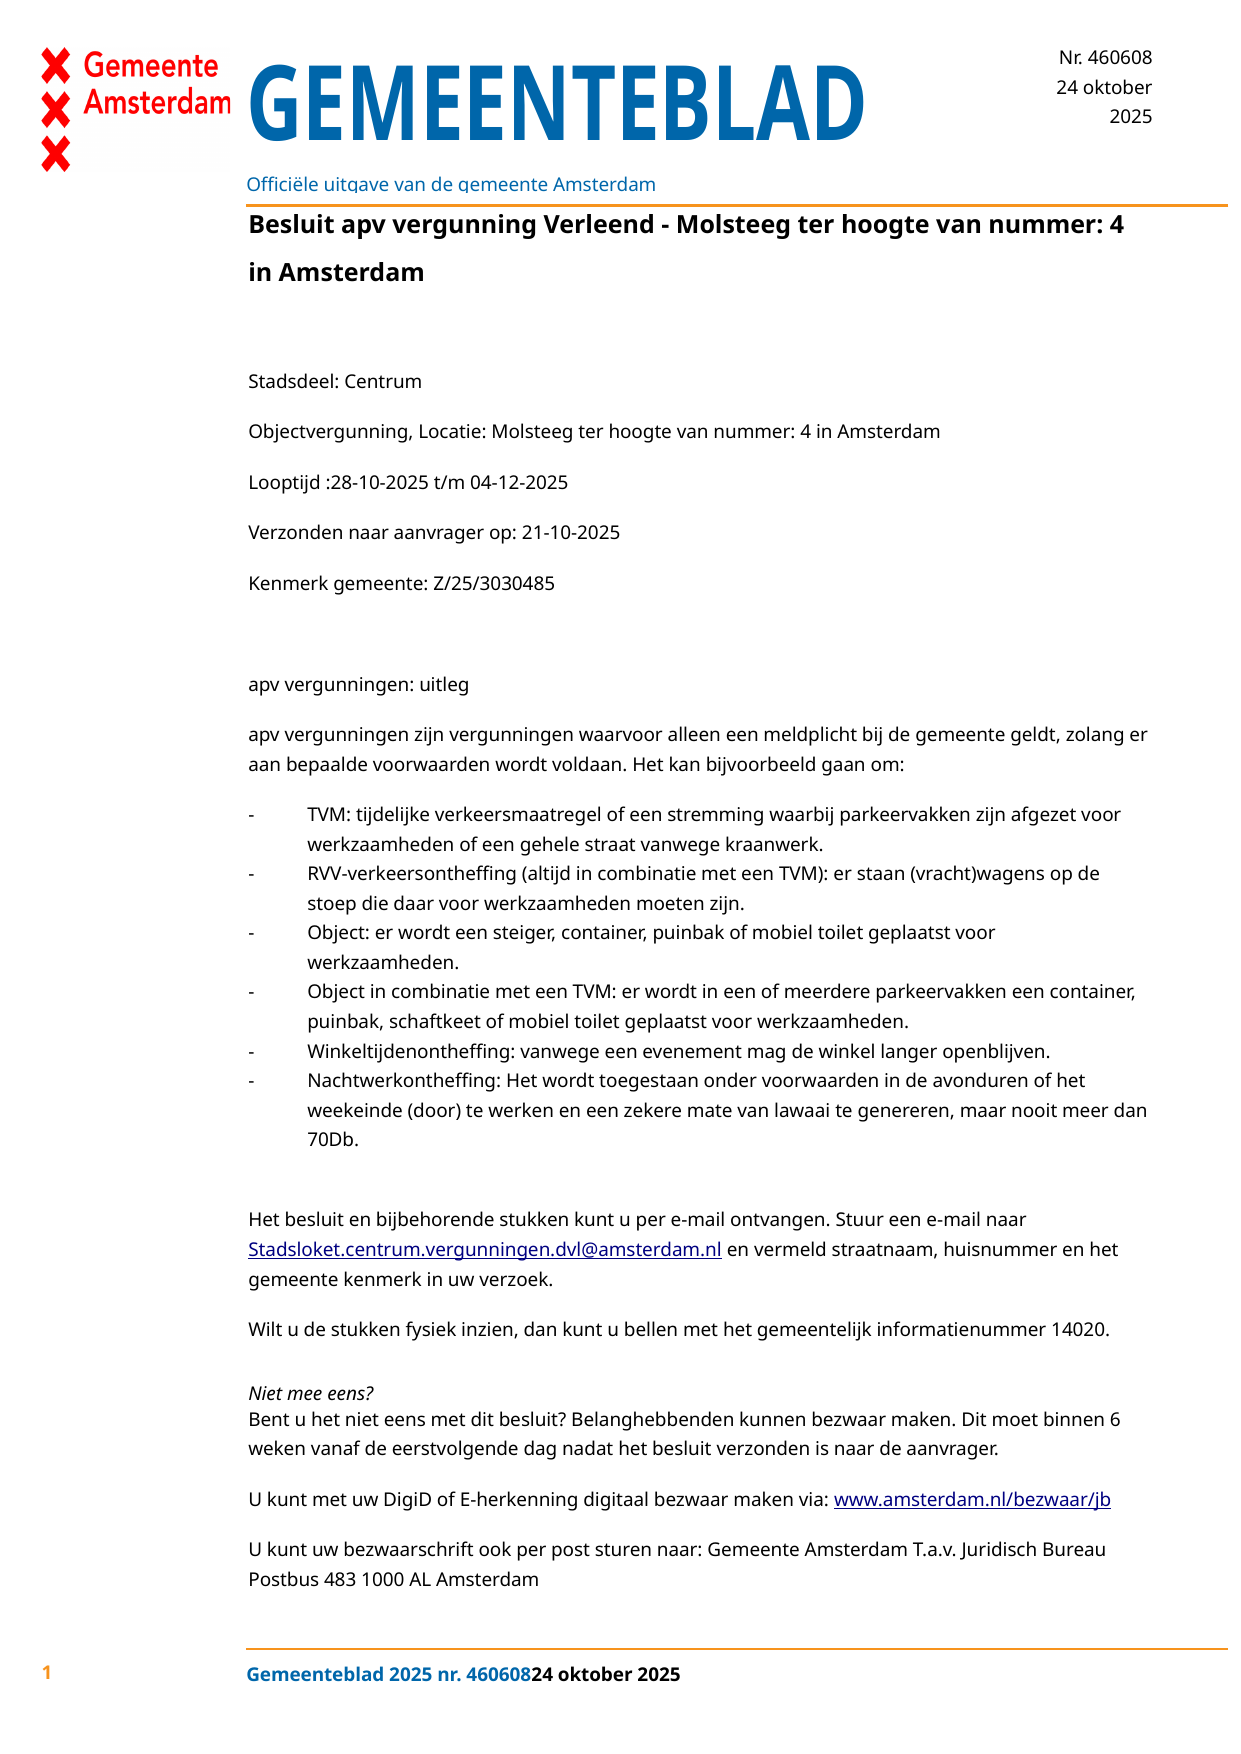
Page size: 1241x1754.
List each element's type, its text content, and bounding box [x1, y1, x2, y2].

list Nachtwerkontheffing: Het wordt toegestaan onder voorwaarden in de avonduren of het weekeinde (door) te werken en een zekere mate van lawaai te genereren, maar nooit meer dan 70Db. [248, 1067, 1152, 1152]
list Object in combinatie met een TVM: er wordt in een of meerdere parkeervakken een container, puinbak, schaftkeet of mobiel toilet geplaatst voor werkzaamheden. [248, 979, 1152, 1034]
text Objectvergunning, Locatie: Molsteeg ter hoogte van nummer: 4 in Amsterdam [248, 419, 1152, 444]
text Het besluit en bijbehorende stukken kunt u per e-mail ontvangen. Stuur een e-mail naar Stadsloket.centrum.vergunningen.dvl@amsterdam.nl en vermeld straatnaam, huisnummer en het gemeente kenmerk in uw verzoek. [248, 1207, 1152, 1292]
text U kunt met uw DigiD of E-herkenning digitaal bezwaar maken via: www.amsterdam.nl/bezwaar/jb [248, 1486, 1152, 1512]
text apv vergunningen: uitleg [248, 671, 1152, 697]
text Stadsdeel: Centrum [248, 368, 1152, 394]
text U kunt uw bezwaarschrift ook per post sturen naar: Gemeente Amsterdam T.a.v. Juridisch Bureau Postbus 483 1000 AL Amsterdam [248, 1536, 1152, 1592]
text Bent u het niet eens met dit besluit? Belanghebbenden kunnen bezwaar maken. Dit moet binnen 6 weken vanaf de eerstvolgende dag nadat het besluit verzonden is naar de aanvrager. [248, 1406, 1152, 1461]
text Looptijd :28-10-2025 t/m 04-12-2025 [248, 469, 1152, 495]
picture [41, 47, 231, 172]
list RVV-verkeersontheffing (altijd in combinatie met een TVM): er staan (vracht)wagens op de stoep die daar voor werkzaamheden moeten zijn. [248, 860, 1152, 916]
text Verzonden naar aanvrager op: 21-10-2025 [248, 519, 1152, 545]
text Besluit apv vergunning Verleend - Molsteeg ter hoogte van nummer: 4 in Amsterdam [248, 207, 1152, 288]
list TVM: tijdelijke verkeersmaatregel of een stremming waarbij parkeervakken zijn afgezet voor werkzaamheden of een gehele straat vanwege kraanwerk. [248, 801, 1152, 857]
text Niet mee eens? [248, 1380, 1152, 1406]
text Kenmerk gemeente: Z/25/3030485 [248, 570, 1152, 596]
list Winkeltijdenontheffing: vanwege een evenement mag de winkel langer openblijven. [248, 1038, 1152, 1064]
text Wilt u de stukken fysiek inzien, dan kunt u bellen met het gemeentelijk informatienummer 14020. [248, 1316, 1152, 1342]
list Object: er wordt een steiger, container, puinbak of mobiel toilet geplaatst voor werkzaamheden. [248, 919, 1152, 975]
text apv vergunningen zijn vergunningen waarvoor alleen een meldplicht bij de gemeente geldt, zolang er aan bepaalde voorwaarden wordt voldaan. Het kan bijvoorbeeld gaan om: [248, 721, 1152, 777]
